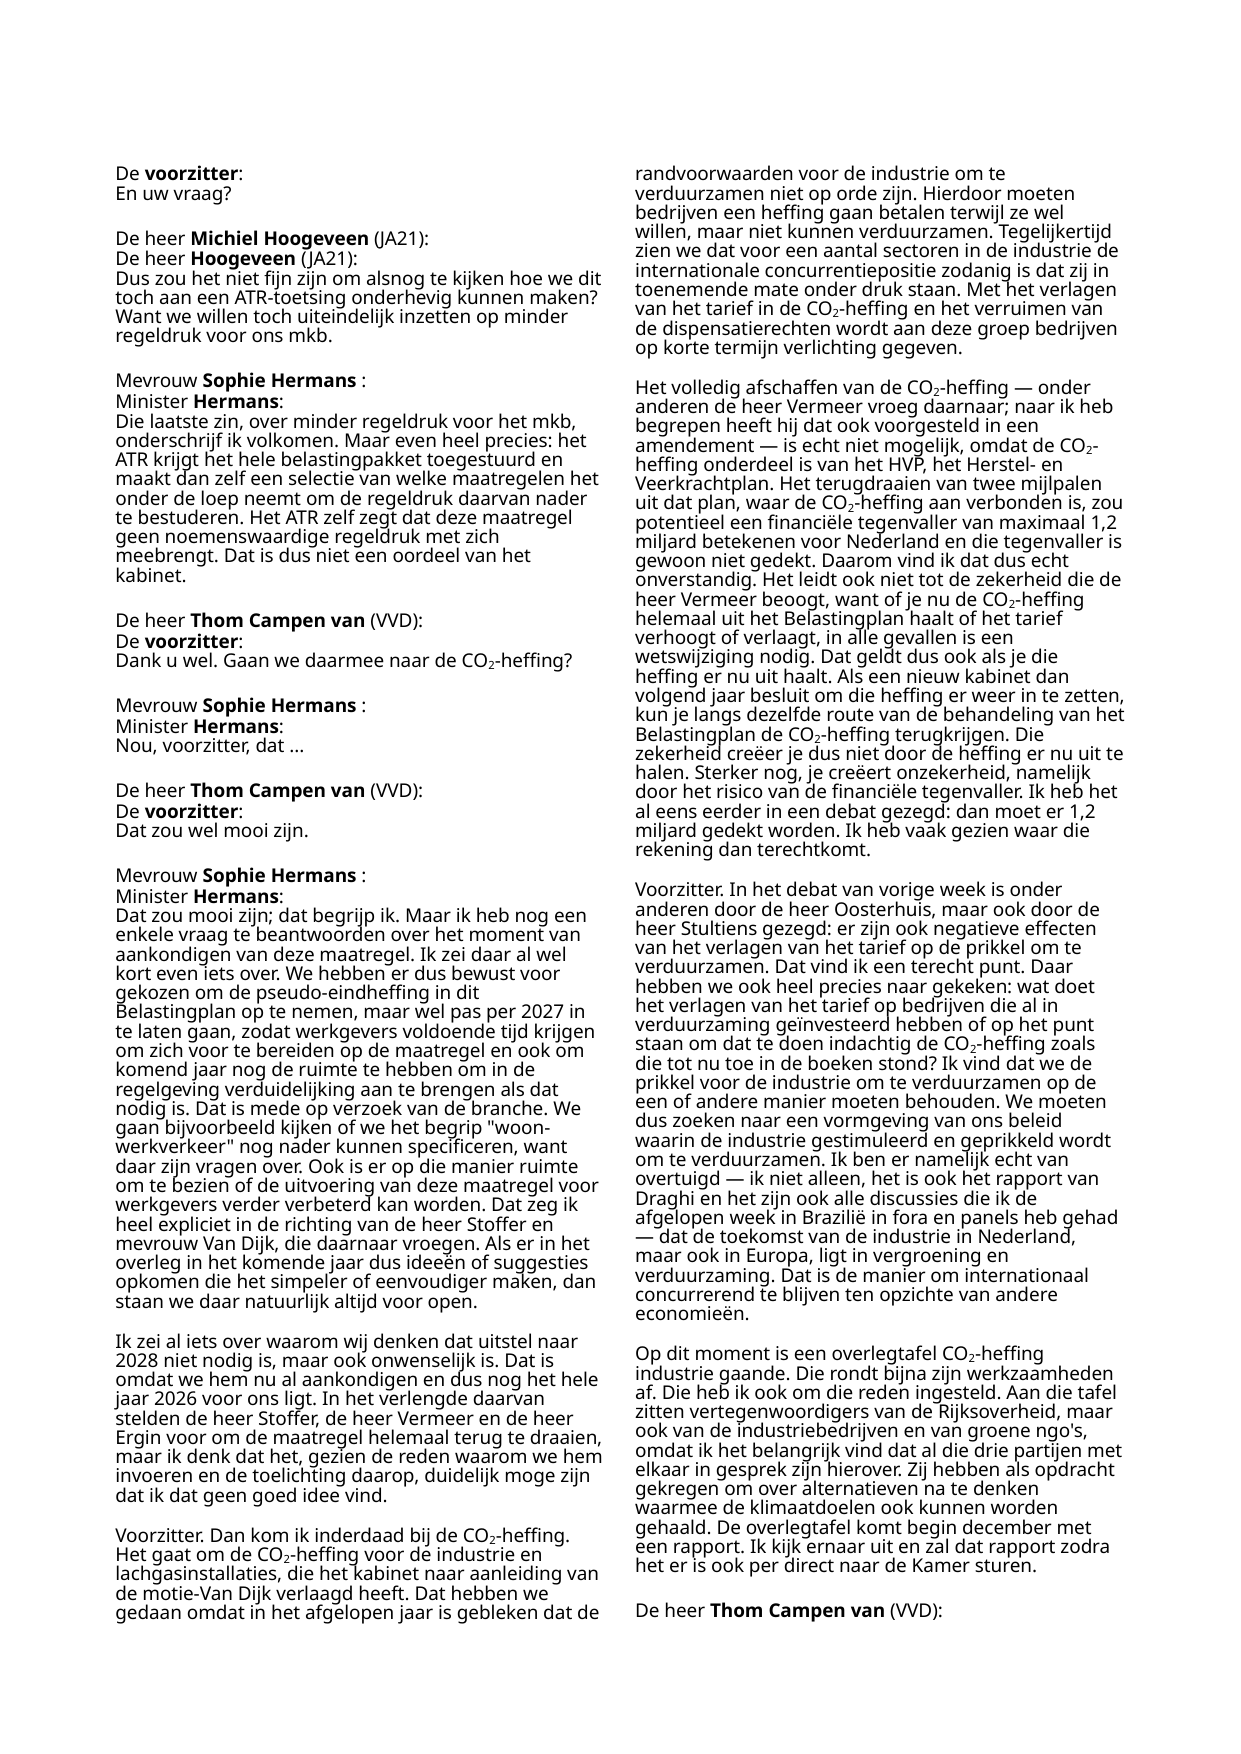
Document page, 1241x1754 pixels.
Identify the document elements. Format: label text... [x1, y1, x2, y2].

text De voorzitter: [115, 165, 605, 184]
text De heer Michiel Hoogeveen (JA21): [115, 225, 605, 250]
text Mevrouw Sophie Hermans : [115, 862, 605, 888]
text Die laatste zin, over minder regeldruk voor het mkb, onderschrijf ik volkomen. Maar even heel precies: het ATR krijgt het hele belastingpakket toegestuurd en maakt dan zelf een selectie van welke maatregelen het onder de loep neemt om de regeldruk daarvan nader te bestuderen. Het ATR zelf zegt dat deze maatregel geen noemenswaardige regeldruk met zich meebrengt. Dat is dus niet een oordeel van het kabinet. [115, 413, 605, 586]
text De heer Hoogeveen (JA21): [115, 250, 605, 270]
text Het volledig afschaffen van de CO2-heffing — onder anderen de heer Vermeer vroeg daarnaar; naar ik heb begrepen heeft hij dat ook voorgesteld in een amendement — is echt niet mogelijk, omdat de CO2-heffing onderdeel is van het HVP, het Herstel- en Veerkrachtplan. Het terugdraaien van twee mijlpalen uit dat plan, waar de CO2-heffing aan verbonden is, zou potentieel een financiële tegenvaller van maximaal 1,2 miljard betekenen voor Nederland en die tegenvaller is gewoon niet gedekt. Daarom vind ik dat dus echt onverstandig. Het leidt ook niet tot de zekerheid die de heer Vermeer beoogt, want of je nu de CO2-heffing helemaal uit het Belastingplan haalt of het tarief verhoogt of verlaagt, in alle gevallen is een wetswijziging nodig. Dat geldt dus ook als je die heffing er nu uit haalt. Als een nieuw kabinet dan volgend jaar besluit om die heffing er weer in te zetten, kun je langs dezelfde route van de behandeling van het Belastingplan de CO2-heffing terugkrijgen. Die zekerheid creëer je dus niet door de heffing er nu uit te halen. Sterker nog, je creëert onzekerheid, namelijk door het risico van de financiële tegenvaller. Ik heb het al eens eerder in een debat gezegd: dan moet er 1,2 miljard gedekt worden. Ik heb vaak gezien waar die rekening dan terechtkomt. [635, 379, 1125, 861]
text Voorzitter. Dan kom ik inderdaad bij de CO2-heffing. Het gaat om de CO2-heffing voor de industrie en lachgasinstallaties, die het kabinet naar aanleiding van de motie-Van Dijk verlaagd heeft. Dat hebben we gedaan omdat in het afgelopen jaar is gebleken dat de [115, 1527, 605, 1623]
text De heer Thom Campen van (VVD): [115, 777, 605, 803]
text Op dit moment is een overlegtafel CO2-heffing industrie gaande. Die rondt bijna zijn werkzaamheden af. Die heb ik ook om die reden ingesteld. Aan die tafel zitten vertegenwoordigers van de Rijksoverheid, maar ook van de industriebedrijven en van groene ngo's, omdat ik het belangrijk vind dat al die drie partijen met elkaar in gesprek zijn hierover. Zij hebben als opdracht gekregen om over alternatieven na te denken waarmee de klimaatdoelen ook kunnen worden gehaald. De overlegtafel komt begin december met een rapport. Ik kijk ernaar uit en zal dat rapport zodra het er is ook per direct naar de Kamer sturen. [635, 1345, 1125, 1576]
text De voorzitter: [115, 633, 605, 652]
text De heer Thom Campen van (VVD): [635, 1597, 1125, 1623]
text Nou, voorzitter, dat ... [115, 737, 605, 756]
text De voorzitter: [115, 803, 605, 822]
text Minister Hermans: [115, 888, 605, 907]
text En uw vraag? [115, 184, 605, 204]
text Minister Hermans: [115, 718, 605, 737]
text Dus zou het niet fijn zijn om alsnog te kijken hoe we dit toch aan een ATR-toetsing onderhevig kunnen maken? Want we willen toch uiteindelijk inzetten op minder regeldruk voor ons mkb. [115, 270, 605, 347]
text Dat zou mooi zijn; dat begrijp ik. Maar ik heb nog een enkele vraag te beantwoorden over het moment van aankondigen van deze maatregel. Ik zei daar al wel kort even iets over. We hebben er dus bewust voor gekozen om de pseudo-eindheffing in dit Belastingplan op te nemen, maar wel pas per 2027 in te laten gaan, zodat werkgevers voldoende tijd krijgen om zich voor te bereiden op de maatregel en ook om komend jaar nog de ruimte te hebben om in de regelgeving verduidelijking aan te brengen als dat nodig is. Dat is mede op verzoek van de branche. We gaan bijvoorbeeld kijken of we het begrip "woon-werkverkeer" nog nader kunnen specificeren, want daar zijn vragen over. Ook is er op die manier ruimte om te bezien of de uitvoering van deze maatregel voor werkgevers verder verbeterd kan worden. Dat zeg ik heel expliciet in de richting van de heer Stoffer en mevrouw Van Dijk, die daarnaar vroegen. Als er in het overleg in het komende jaar dus ideeën of suggesties opkomen die het simpeler of eenvoudiger maken, dan staan we daar natuurlijk altijd voor open. [115, 907, 605, 1312]
text De heer Thom Campen van (VVD): [115, 607, 605, 633]
text randvoorwaarden voor de industrie om te verduurzamen niet op orde zijn. Hierdoor moeten bedrijven een heffing gaan betalen terwijl ze wel willen, maar niet kunnen verduurzamen. Tegelijkertijd zien we dat voor een aantal sectoren in de industrie de internationale concurrentiepositie zodanig is dat zij in toenemende mate onder druk staan. Met het verlagen van het tarief in de CO2-heffing en het verruimen van de dispensatierechten wordt aan deze groep bedrijven op korte termijn verlichting gegeven. [635, 165, 1125, 358]
text Mevrouw Sophie Hermans : [115, 368, 605, 393]
text Mevrouw Sophie Hermans : [115, 692, 605, 718]
text Voorzitter. In het debat van vorige week is onder anderen door de heer Oosterhuis, maar ook door de heer Stultiens gezegd: er zijn ook negatieve effecten van het verlagen van het tarief op de prikkel om te verduurzamen. Dat vind ik een terecht punt. Daar hebben we ook heel precies naar gekeken: wat doet het verlagen van het tarief op bedrijven die al in verduurzaming geïnvesteerd hebben of op het punt staan om dat te doen indachtig de CO2-heffing zoals die tot nu toe in de boeken stond? Ik vind dat we de prikkel voor de industrie om te verduurzamen op de een of andere manier moeten behouden. We moeten dus zoeken naar een vormgeving van ons beleid waarin de industrie gestimuleerd en geprikkeld wordt om te verduurzamen. Ik ben er namelijk echt van overtuigd — ik niet alleen, het is ook het rapport van Draghi en het zijn ook alle discussies die ik de afgelopen week in Brazilië in fora en panels heb gehad — dat de toekomst van de industrie in Nederland, maar ook in Europa, ligt in vergroening en verduurzaming. Dat is de manier om internationaal concurrerend te blijven ten opzichte van andere economieën. [635, 881, 1125, 1324]
text Ik zei al iets over waarom wij denken dat uitstel naar 2028 niet nodig is, maar ook onwenselijk is. Dat is omdat we hem nu al aankondigen en dus nog het hele jaar 2026 voor ons ligt. In het verlengde daarvan stelden de heer Stoffer, de heer Vermeer en de heer Ergin voor om de maatregel helemaal terug te draaien, maar ik denk dat het, gezien de reden waarom we hem invoeren en de toelichting daarop, duidelijk moge zijn dat ik dat geen goed idee vind. [115, 1333, 605, 1506]
text Dank u wel. Gaan we daarmee naar de CO2-heffing? [115, 652, 605, 671]
text Dat zou wel mooi zijn. [115, 822, 605, 841]
text Minister Hermans: [115, 393, 605, 413]
